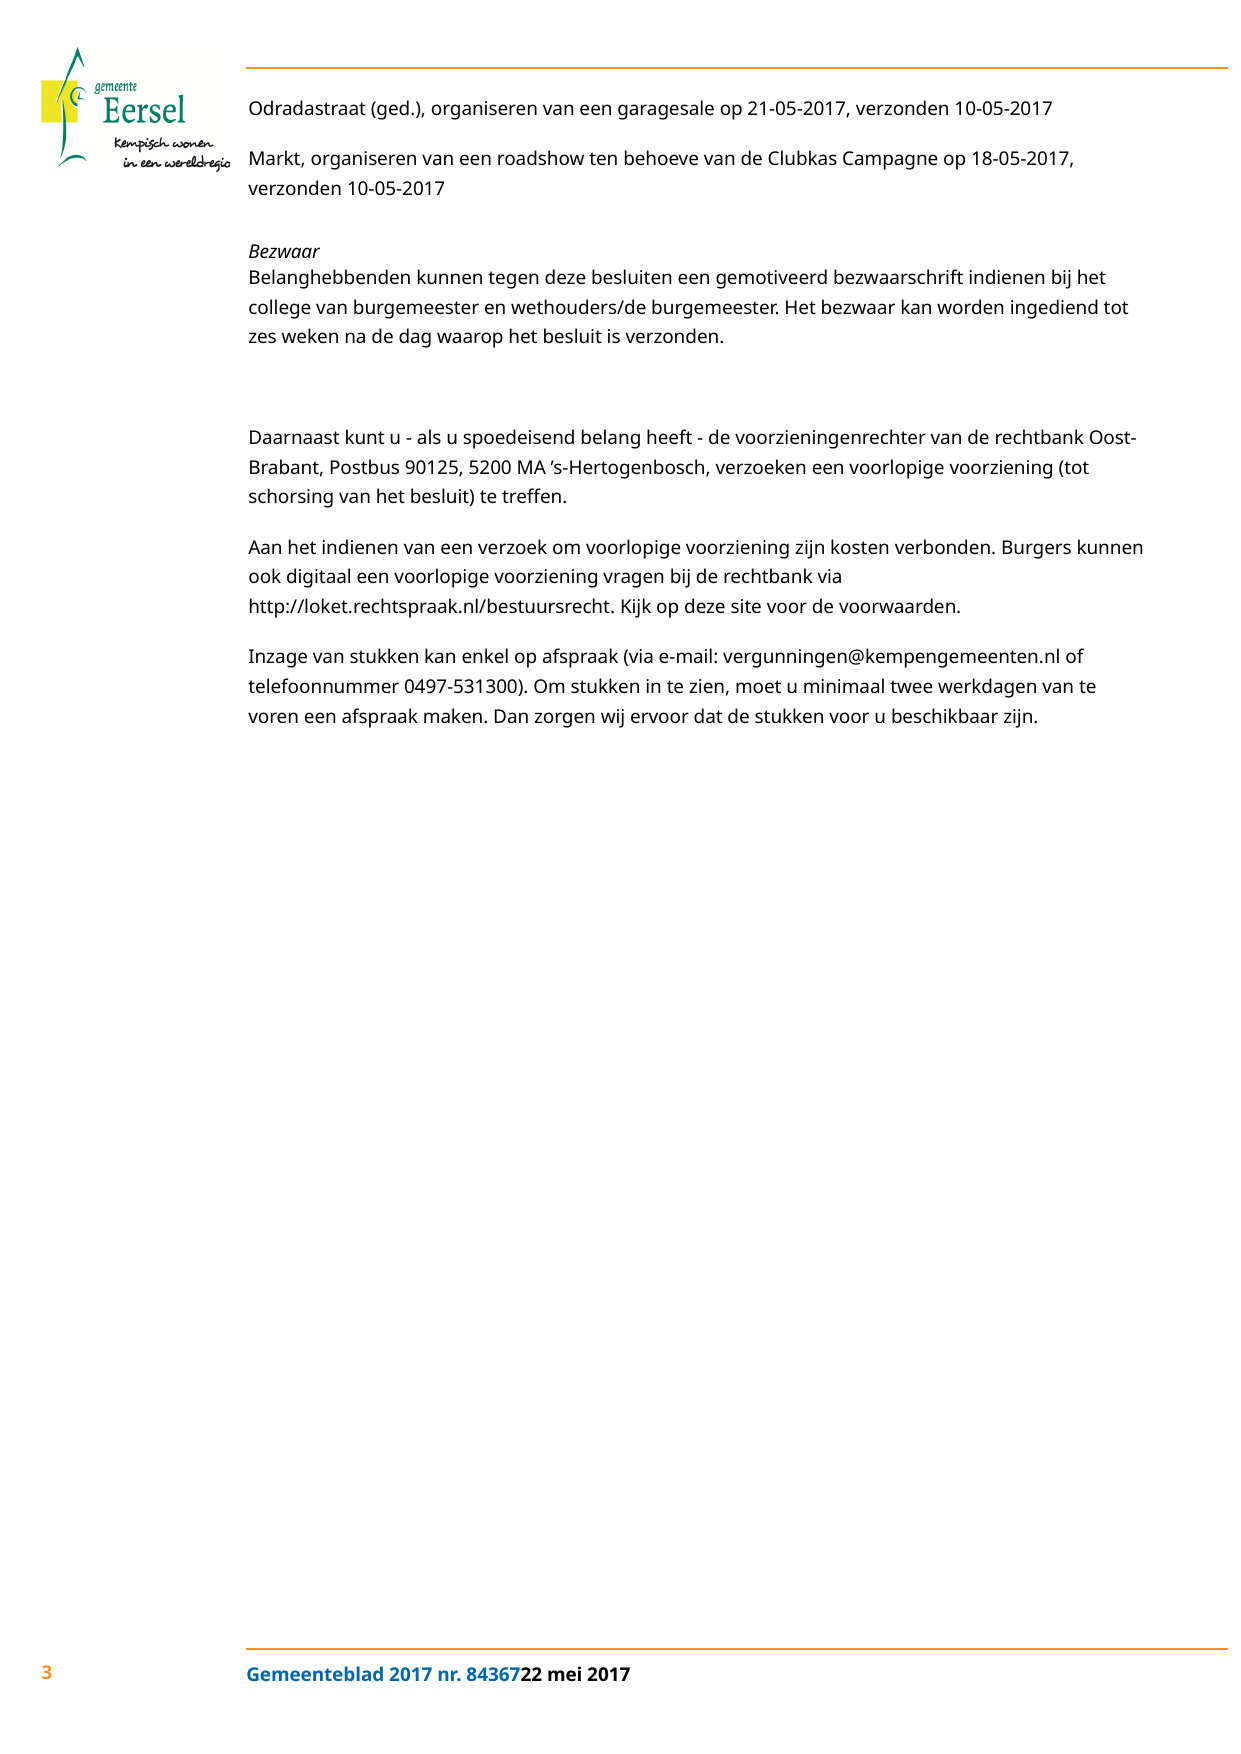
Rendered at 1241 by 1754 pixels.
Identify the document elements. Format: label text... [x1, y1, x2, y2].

text Aan het indienen van een verzoek om voorlopige voorziening zijn kosten verbonden. Burgers kunnen ook digitaal een voorlopige voorziening vragen bij de rechtbank via http://loket.rechtspraak.nl/bestuursrecht. Kijk op deze site voor de voorwaarden. [248, 534, 1152, 619]
text Daarnaast kunt u - als u spoedeisend belang heeft - de voorzieningenrechter van de rechtbank Oost-Brabant, Postbus 90125, 5200 MA ’s-Hertogenbosch, verzoeken een voorlopige voorziening (tot schorsing van het besluit) te treffen. [248, 424, 1152, 509]
text Bezwaar [248, 239, 1152, 264]
text Markt, organiseren van een roadshow ten behoeve van de Clubkas Campagne op 18-05-2017, verzonden 10-05-2017 [248, 145, 1152, 201]
text Belanghebbenden kunnen tegen deze besluiten een gemotiveerd bezwaarschrift indienen bij het college van burgemeester en wethouders/de burgemeester. Het bezwaar kan worden ingediend tot zes weken na de dag waarop het besluit is verzonden. [248, 264, 1152, 349]
text Odradastraat (ged.), organiseren van een garagesale op 21-05-2017, verzonden 10-05-2017 [248, 95, 1152, 121]
text Inzage van stukken kan enkel op afspraak (via e-mail: vergunningen@kempengemeenten.nl of telefoonnummer 0497-531300). Om stukken in te zien, moet u minimaal twee werkdagen van te voren een afspraak maken. Dan zorgen wij ervoor dat de stukken voor u beschikbaar zijn. [248, 644, 1152, 728]
picture [41, 47, 231, 172]
